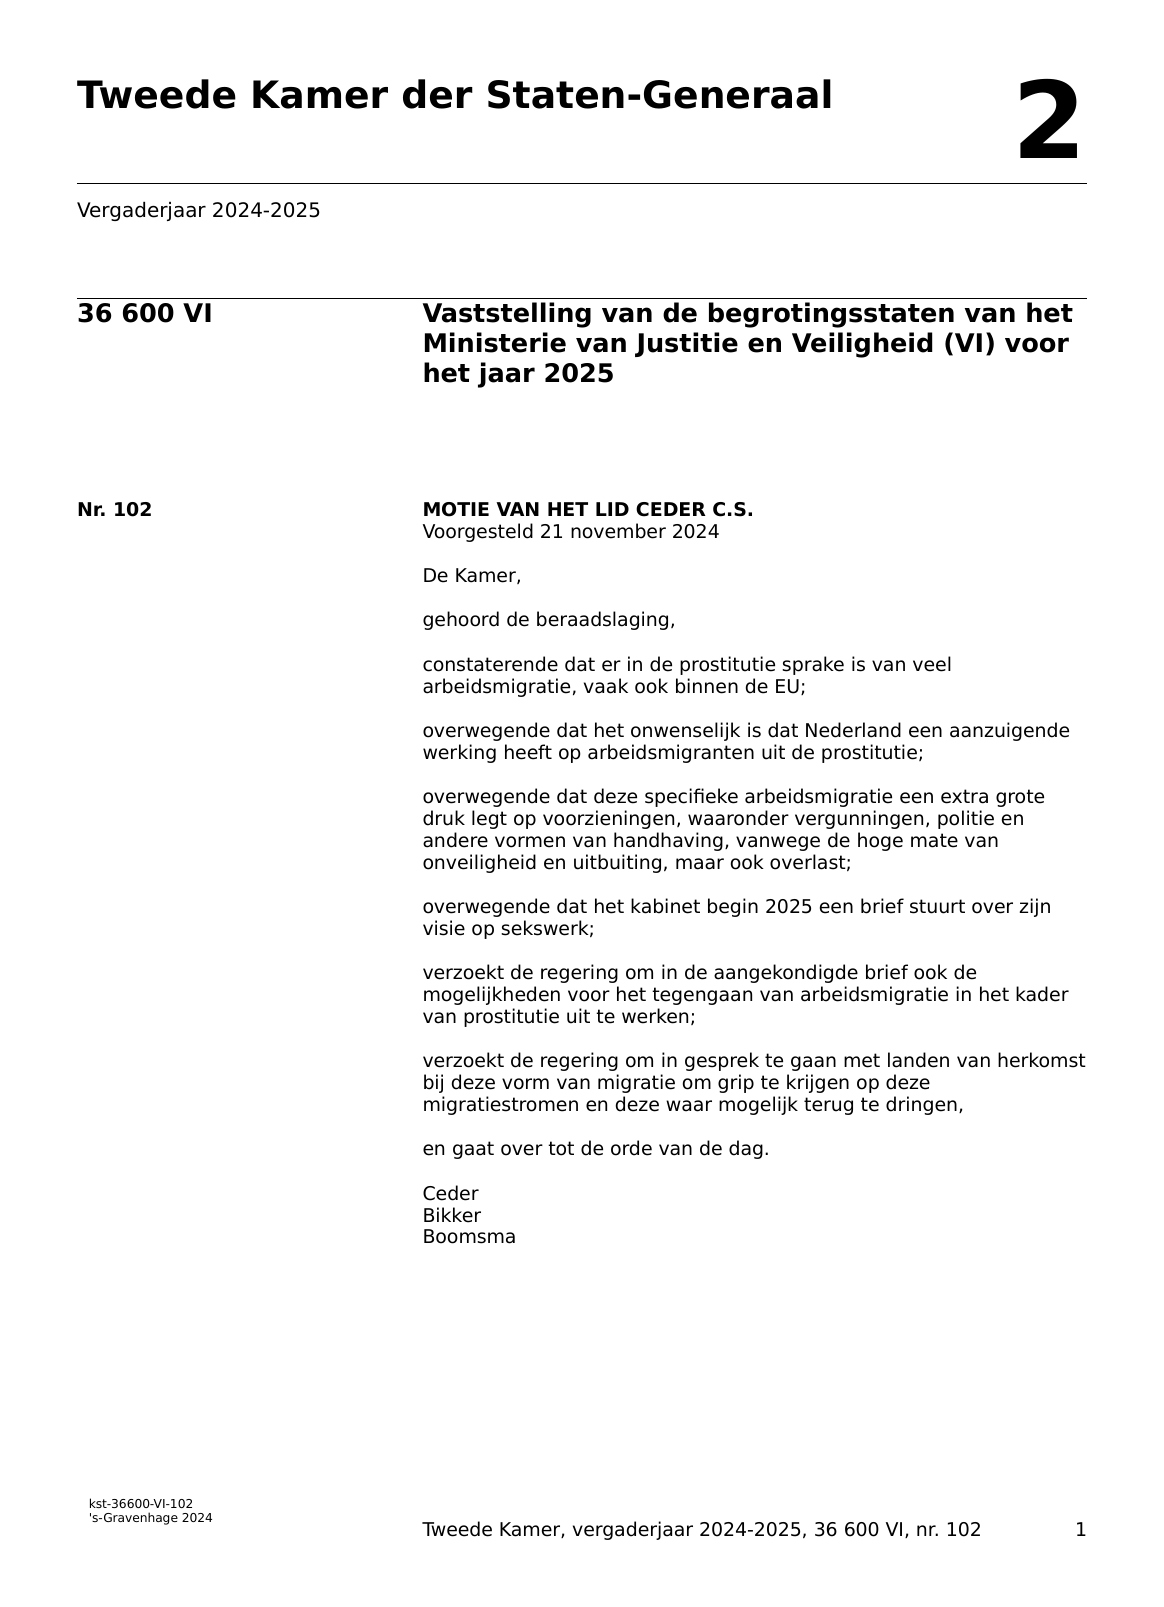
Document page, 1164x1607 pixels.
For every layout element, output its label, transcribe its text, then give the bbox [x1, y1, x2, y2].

text Boomsma [422, 1226, 1087, 1248]
text verzoekt de regering om in de aangekondigde brief ook de mogelijkheden voor het tegengaan van arbeidsmigratie in het kader van prostitutie uit te werken; [422, 962, 1087, 1028]
text Ceder [422, 1182, 1087, 1204]
text Bikker [422, 1204, 1087, 1226]
text 's-Gravenhage 2024 [88, 1511, 323, 1525]
text en gaat over tot de orde van de dag. [422, 1138, 1087, 1160]
table_header Tweede Kamer der Staten-Generaal [77, 59, 886, 183]
text overwegende dat het onwenselijk is dat Nederland een aanzuigende werking heeft op arbeidsmigranten uit de prostitutie; [422, 720, 1087, 764]
text constaterende dat er in de prostitutie sprake is van veel arbeidsmigratie, vaak ook binnen de EU; [422, 653, 1087, 697]
text De Kamer, [422, 565, 1087, 587]
text gehoord de beraadslaging, [422, 609, 1087, 631]
text overwegende dat het kabinet begin 2025 een brief stuurt over zijn visie op sekswerk; [422, 896, 1087, 940]
text verzoekt de regering om in gesprek te gaan met landen van herkomst bij deze vorm van migratie om grip te krijgen op deze migratiestromen en deze waar mogelijk terug te dringen, [422, 1050, 1087, 1116]
text Voorgesteld 21 november 2024 [422, 521, 1087, 543]
subtitle 36 600 VI Vaststelling van de begrotingsstaten van het Ministerie van Justitie en Veiligheid (VI) voor het jaar 2025 [77, 299, 1087, 388]
subtitle Nr. 102 MOTIE VAN HET LID CEDER C.S. [77, 499, 1087, 521]
table_header 2 [886, 59, 1087, 183]
text kst-36600-VI-102 [88, 1497, 323, 1511]
text overwegende dat deze specifieke arbeidsmigratie een extra grote druk legt op voorzieningen, waaronder vergunningen, politie en andere vormen van handhaving, vanwege de hoge mate van onveiligheid en uitbuiting, maar ook overlast; [422, 786, 1087, 874]
table_cell Vergaderjaar 2024-2025 [77, 184, 1087, 298]
